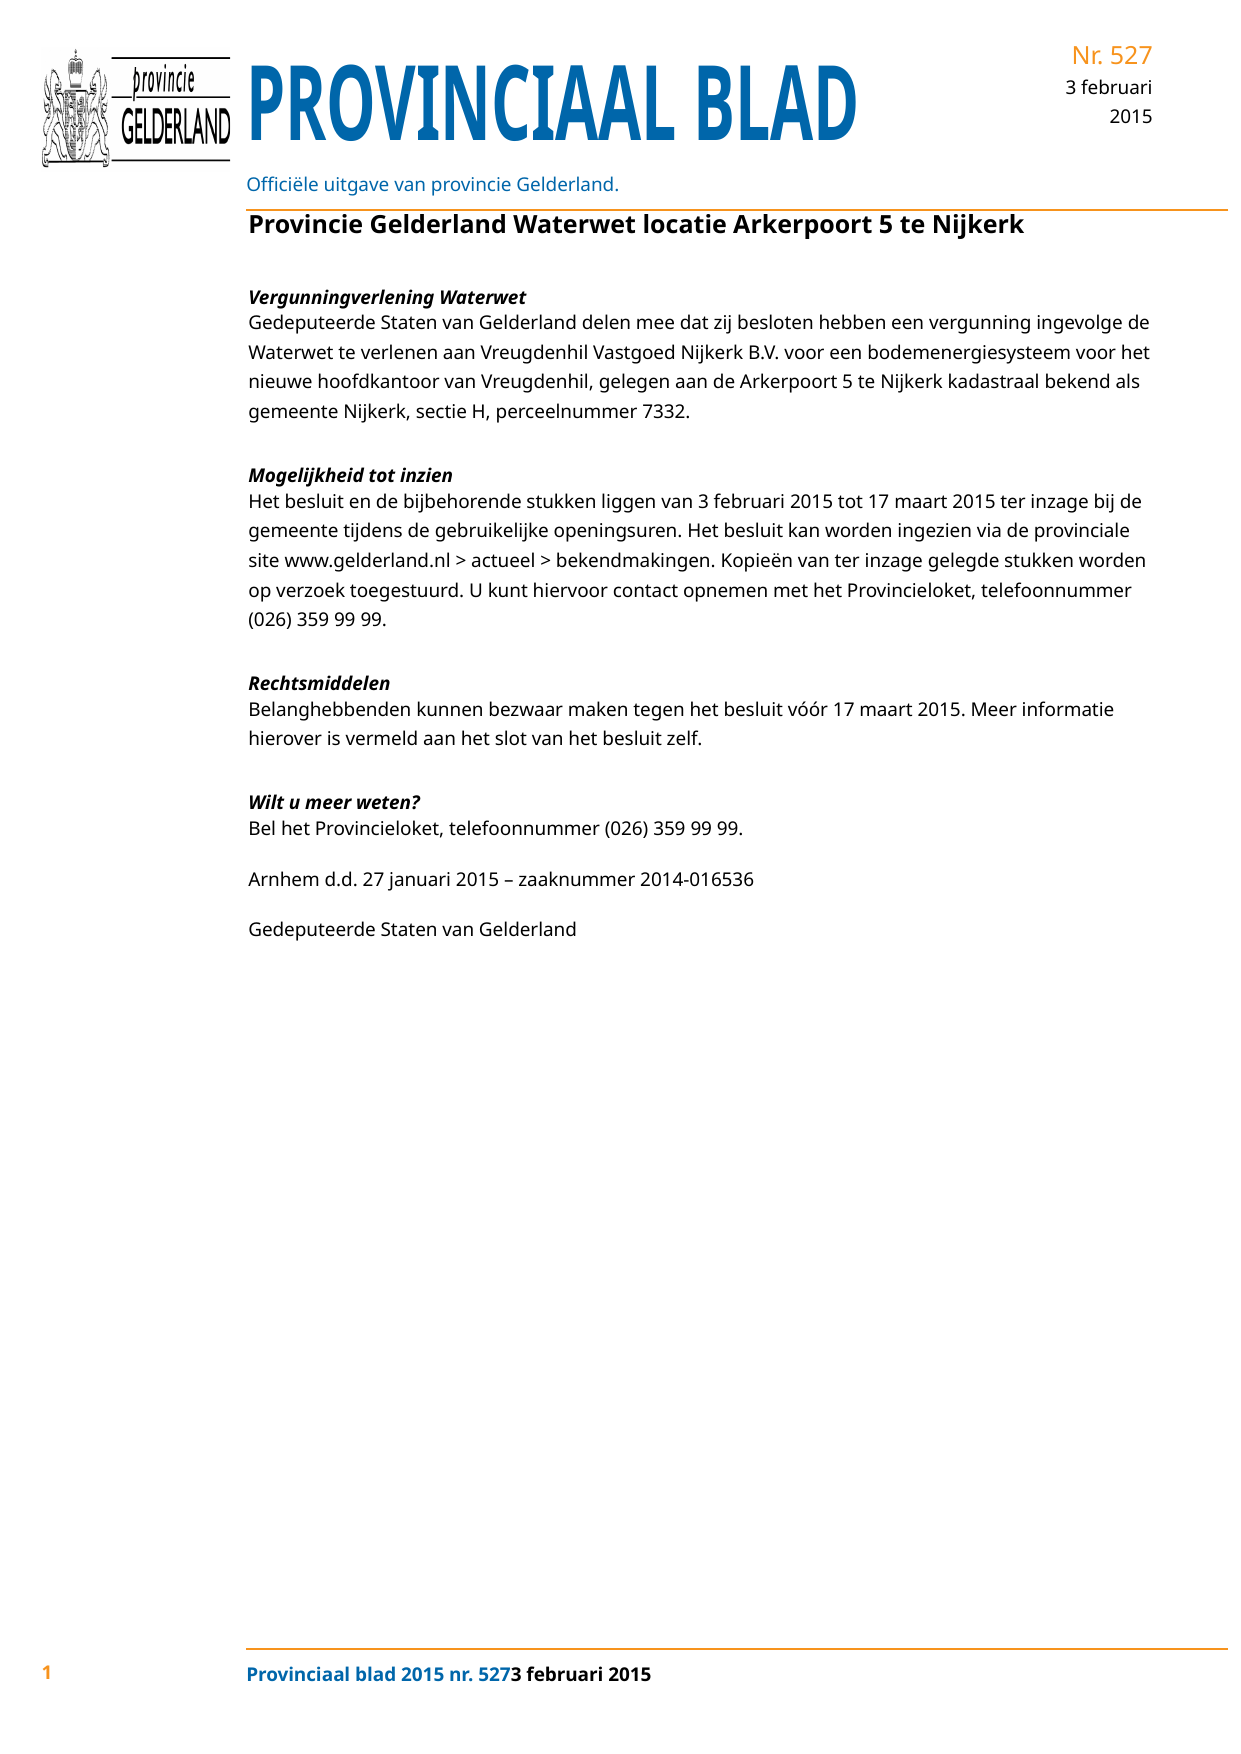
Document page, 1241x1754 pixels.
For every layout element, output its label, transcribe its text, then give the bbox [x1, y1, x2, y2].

text Wilt u meer weten? [248, 789, 1152, 815]
text Vergunningverlening Waterwet [248, 284, 1152, 309]
text Arnhem d.d. 27 januari 2015 – zaaknummer 2014-016536 [248, 866, 1152, 891]
text Gedeputeerde Staten van Gelderland [248, 916, 1152, 942]
text Belanghebbenden kunnen bezwaar maken tegen het besluit vóór 17 maart 2015. Meer informatie hierover is vermeld aan het slot van het besluit zelf. [248, 696, 1152, 751]
text Rechtsmiddelen [248, 670, 1152, 696]
text Bel het Provincieloket, telefoonnummer (026) 359 99 99. [248, 815, 1152, 841]
text Het besluit en de bijbehorende stukken liggen van 3 februari 2015 tot 17 maart 2015 ter inzage bij de gemeente tijdens de gebruikelijke openingsuren. Het besluit kan worden ingezien via de provinciale site www.gelderland.nl > actueel > bekendmakingen. Kopieën van ter inzage gelegde stukken worden op verzoek toegestuurd. U kunt hiervoor contact opnemen met het Provincieloket, telefoonnummer (026) 359 99 99. [248, 488, 1152, 632]
text Provincie Gelderland Waterwet locatie Arkerpoort 5 te Nijkerk [248, 211, 1152, 241]
text Gedeputeerde Staten van Gelderland delen mee dat zij besloten hebben een vergunning ingevolge de Waterwet te verlenen aan Vreugdenhil Vastgoed Nijkerk B.V. voor een bodemenergiesysteem voor het nieuwe hoofdkantoor van Vreugdenhil, gelegen aan de Arkerpoort 5 te Nijkerk kadastraal bekend als gemeente Nijkerk, sectie H, perceelnummer 7332. [248, 309, 1152, 424]
text Mogelijkheid tot inzien [248, 462, 1152, 488]
picture [41, 47, 231, 172]
